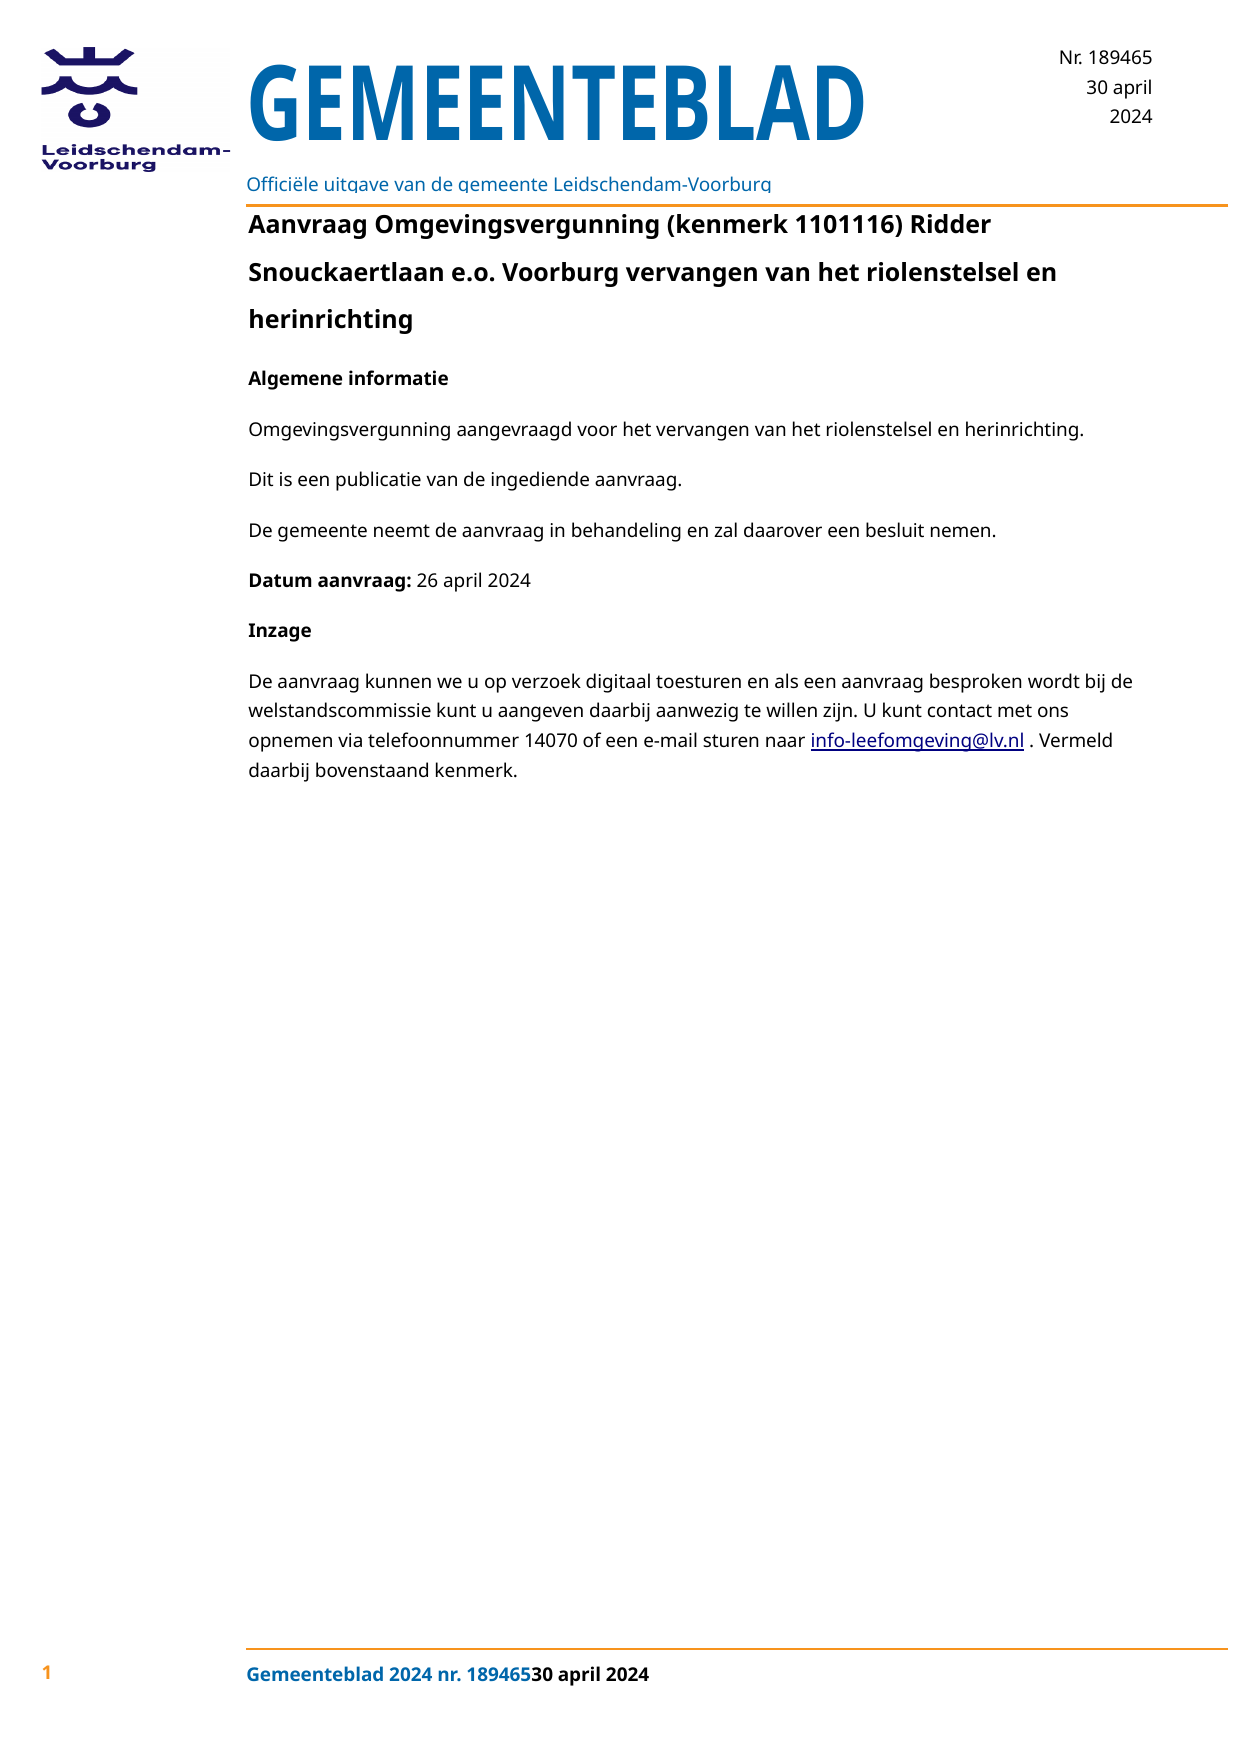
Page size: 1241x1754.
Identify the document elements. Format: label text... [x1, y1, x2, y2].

text Omgevingsvergunning aangevraagd voor het vervangen van het riolenstelsel en herinrichting. [248, 416, 1152, 442]
text Aanvraag Omgevingsvergunning (kenmerk 1101116) Ridder Snouckaertlaan e.o. Voorburg vervangen van het riolenstelsel en herinrichting [248, 207, 1152, 336]
text De gemeente neemt de aanvraag in behandeling en zal daarover een besluit nemen. [248, 517, 1152, 542]
text Inzage [248, 618, 1152, 643]
text Datum aanvraag: 26 april 2024 [248, 567, 1152, 593]
text Dit is een publicatie van de ingediende aanvraag. [248, 466, 1152, 492]
text De aanvraag kunnen we u op verzoek digitaal toesturen en als een aanvraag besproken wordt bij de welstandscommissie kunt u aangeven daarbij aanwezig te willen zijn. U kunt contact met ons opnemen via telefoonnummer 14070 of een e-mail sturen naar info-leefomgeving@lv.nl . Vermeld daarbij bovenstaand kenmerk. [248, 668, 1152, 782]
picture [41, 47, 231, 172]
text Algemene informatie [248, 366, 1152, 391]
